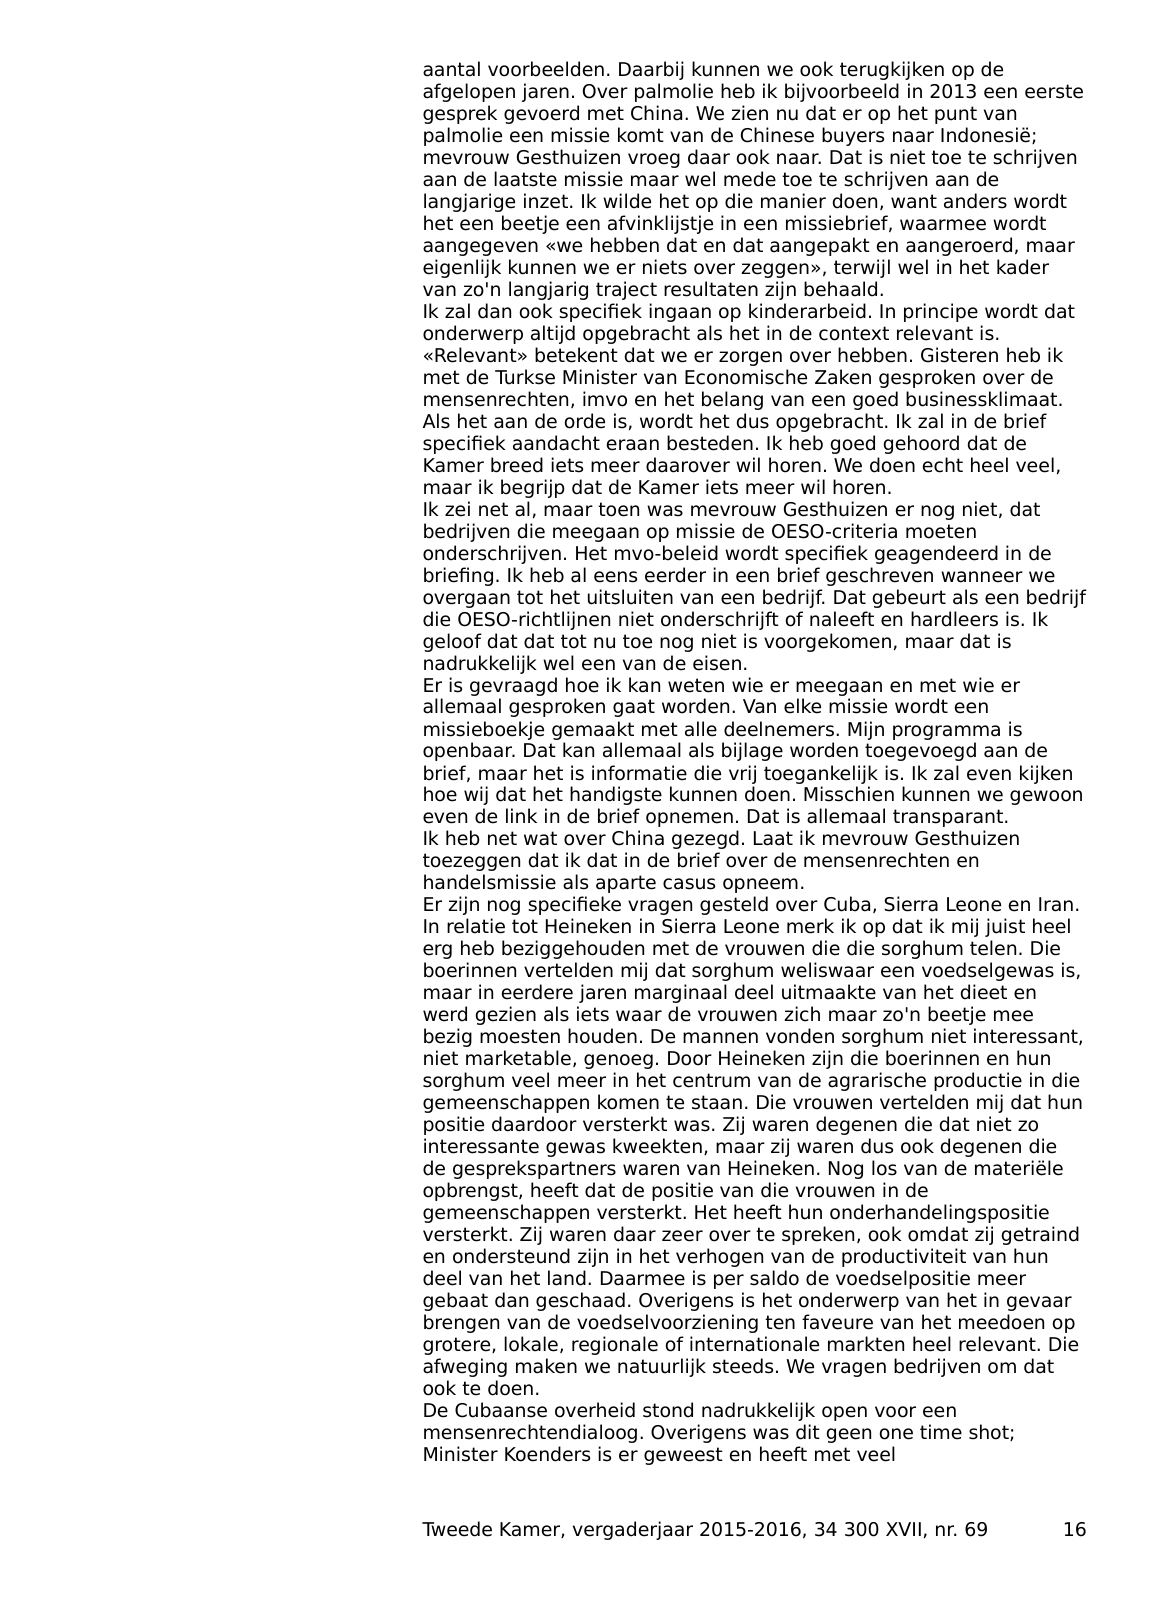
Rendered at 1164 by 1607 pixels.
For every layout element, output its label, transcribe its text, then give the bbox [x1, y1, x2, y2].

text Ik zei net al, maar toen was mevrouw Gesthuizen er nog niet, dat bedrijven die meegaan op missie de OESO-criteria moeten onderschrijven. Het mvo-beleid wordt specifiek geagendeerd in de briefing. Ik heb al eens eerder in een brief geschreven wanneer we overgaan tot het uitsluiten van een bedrijf. Dat gebeurt als een bedrijf die OESO-richtlijnen niet onderschrijft of naleeft en hardleers is. Ik geloof dat dat tot nu toe nog niet is voorgekomen, maar dat is nadrukkelijk wel een van de eisen. [422, 499, 1087, 674]
text De Cubaanse overheid stond nadrukkelijk open voor een mensenrechtendialoog. Overigens was dit geen one time shot; Minister Koenders is er geweest en heeft met veel [422, 1400, 1087, 1466]
text Ik heb net wat over China gezegd. Laat ik mevrouw Gesthuizen toezeggen dat ik dat in de brief over de mensenrechten en handelsmissie als aparte casus opneem. [422, 828, 1087, 894]
text Er is gevraagd hoe ik kan weten wie er meegaan en met wie er allemaal gesproken gaat worden. Van elke missie wordt een missieboekje gemaakt met alle deelnemers. Mijn programma is openbaar. Dat kan allemaal als bijlage worden toegevoegd aan de brief, maar het is informatie die vrij toegankelijk is. Ik zal even kijken hoe wij dat het handigste kunnen doen. Misschien kunnen we gewoon even de link in de brief opnemen. Dat is allemaal transparant. [422, 674, 1087, 828]
text Ik zal dan ook specifiek ingaan op kinderarbeid. In principe wordt dat onderwerp altijd opgebracht als het in de context relevant is. «Relevant» betekent dat we er zorgen over hebben. Gisteren heb ik met de Turkse Minister van Economische Zaken gesproken over de mensenrechten, imvo en het belang van een goed businessklimaat. Als het aan de orde is, wordt het dus opgebracht. Ik zal in de brief specifiek aandacht eraan besteden. Ik heb goed gehoord dat de Kamer breed iets meer daarover wil horen. We doen echt heel veel, maar ik begrijp dat de Kamer iets meer wil horen. [422, 301, 1087, 499]
text Er zijn nog specifieke vragen gesteld over Cuba, Sierra Leone en Iran. In relatie tot Heineken in Sierra Leone merk ik op dat ik mij juist heel erg heb beziggehouden met de vrouwen die die sorghum telen. Die boerinnen vertelden mij dat sorghum weliswaar een voedselgewas is, maar in eerdere jaren marginaal deel uitmaakte van het dieet en werd gezien als iets waar de vrouwen zich maar zo'n beetje mee bezig moesten houden. De mannen vonden sorghum niet interessant, niet marketable, genoeg. Door Heineken zijn die boerinnen en hun sorghum veel meer in het centrum van de agrarische productie in die gemeenschappen komen te staan. Die vrouwen vertelden mij dat hun positie daardoor versterkt was. Zij waren degenen die dat niet zo interessante gewas kweekten, maar zij waren dus ook degenen die de gesprekspartners waren van Heineken. Nog los van de materiële opbrengst, heeft dat de positie van die vrouwen in de gemeenschappen versterkt. Het heeft hun onderhandelingspositie versterkt. Zij waren daar zeer over te spreken, ook omdat zij getraind en ondersteund zijn in het verhogen van de productiviteit van hun deel van het land. Daarmee is per saldo de voedselpositie meer gebaat dan geschaad. Overigens is het onderwerp van het in gevaar brengen van de voedselvoorziening ten faveure van het meedoen op grotere, lokale, regionale of internationale markten heel relevant. Die afweging maken we natuurlijk steeds. We vragen bedrijven om dat ook te doen. [422, 894, 1087, 1400]
text aantal voorbeelden. Daarbij kunnen we ook terugkijken op de afgelopen jaren. Over palmolie heb ik bijvoorbeeld in 2013 een eerste gesprek gevoerd met China. We zien nu dat er op het punt van palmolie een missie komt van de Chinese buyers naar Indonesië; mevrouw Gesthuizen vroeg daar ook naar. Dat is niet toe te schrijven aan de laatste missie maar wel mede toe te schrijven aan de langjarige inzet. Ik wilde het op die manier doen, want anders wordt het een beetje een afvinklijstje in een missiebrief, waarmee wordt aangegeven «we hebben dat en dat aangepakt en aangeroerd, maar eigenlijk kunnen we er niets over zeggen», terwijl wel in het kader van zo'n langjarig traject resultaten zijn behaald. [422, 59, 1087, 301]
